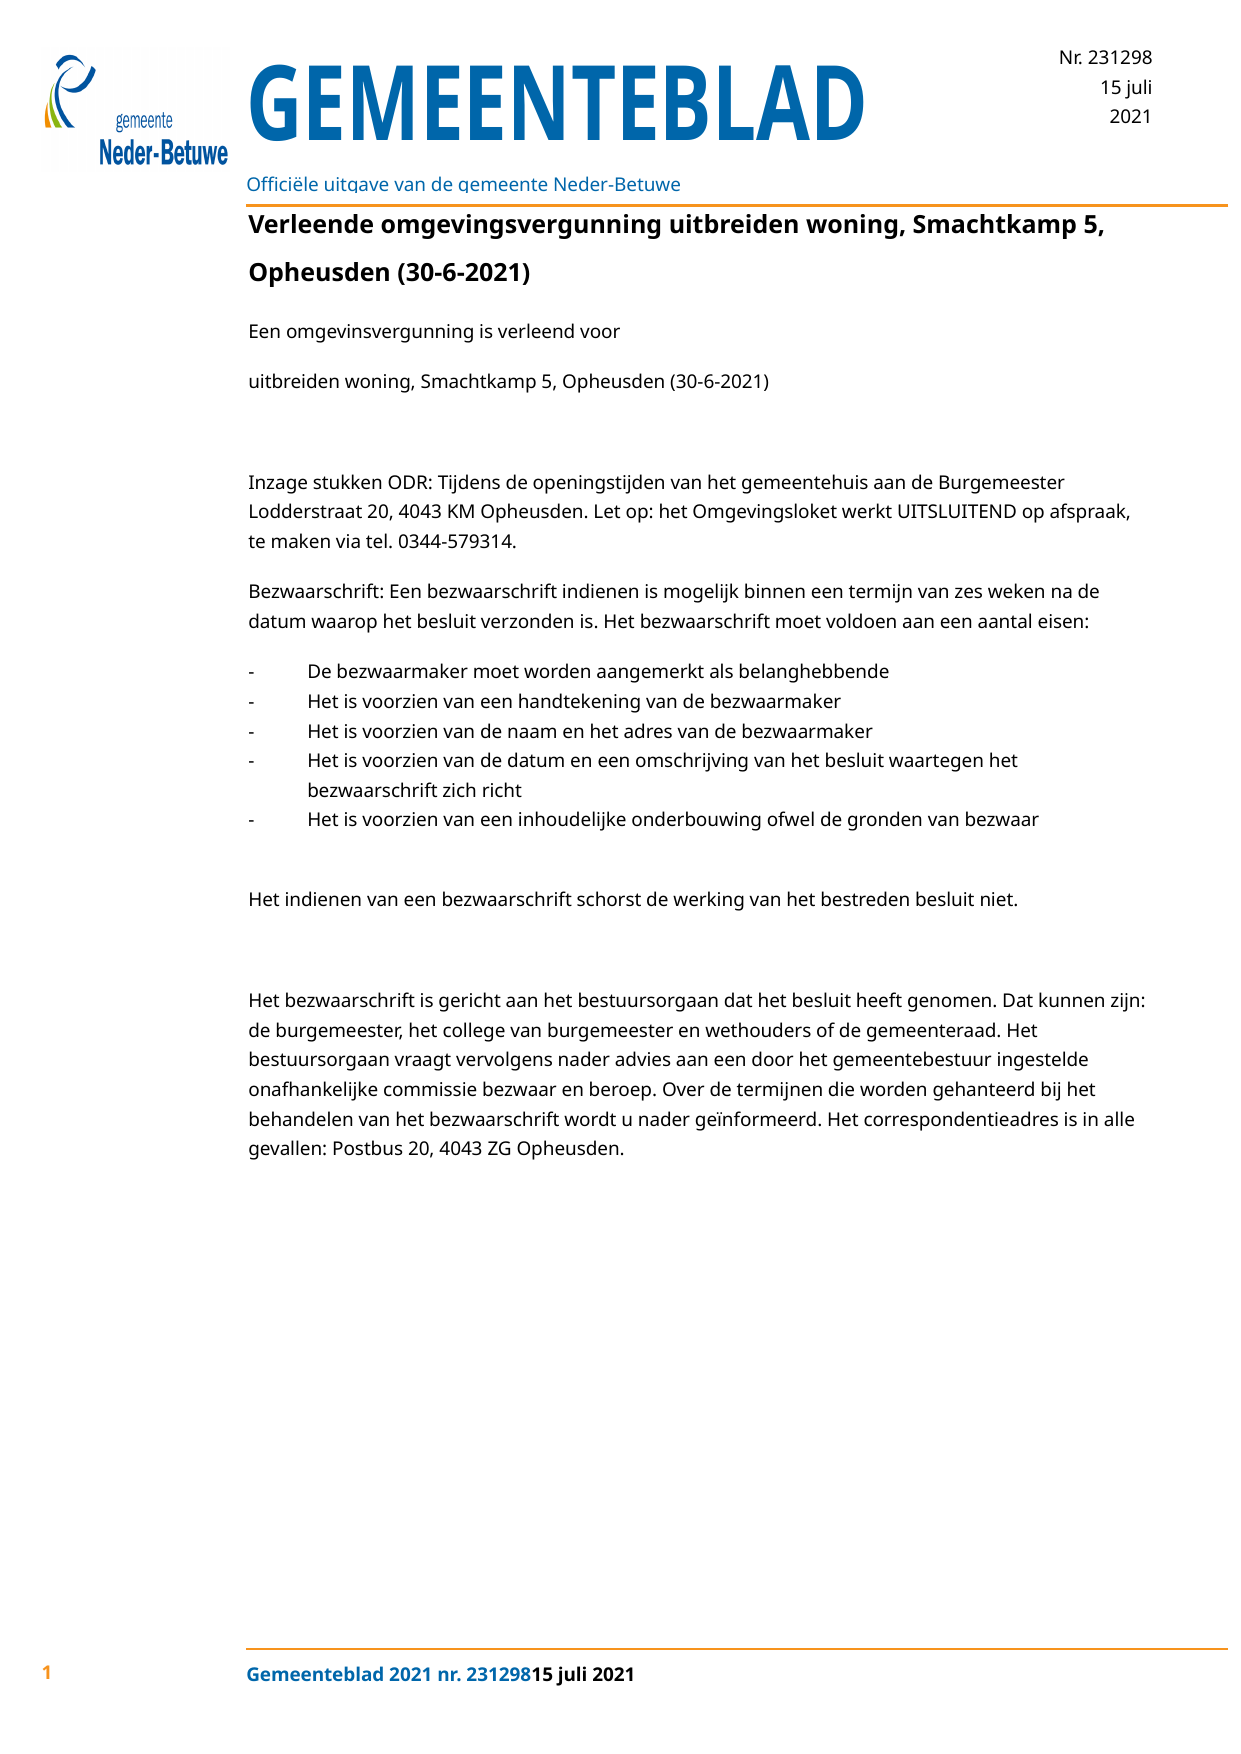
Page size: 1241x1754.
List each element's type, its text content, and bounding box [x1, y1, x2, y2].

text Het bezwaarschrift is gericht aan het bestuursorgaan dat het besluit heeft genomen. Dat kunnen zijn: de burgemeester, het college van burgemeester en wethouders of de gemeenteraad. Het bestuursorgaan vraagt vervolgens nader advies aan een door het gemeentebestuur ingestelde onafhankelijke commissie bezwaar en beroep. Over de termijnen die worden gehanteerd bij het behandelen van het bezwaarschrift wordt u nader geïnformeerd. Het correspondentieadres is in alle gevallen: Postbus 20, 4043 ZG Opheusden. [248, 987, 1152, 1161]
list Het is voorzien van de datum en een omschrijving van het besluit waartegen het bezwaarschrift zich richt [248, 747, 1152, 803]
list Het is voorzien van een handtekening van de bezwaarmaker [248, 688, 1152, 714]
text Inzage stukken ODR: Tijdens de openingstijden van het gemeentehuis aan de Burgemeester Lodderstraat 20, 4043 KM Opheusden. Let op: het Omgevingsloket werkt UITSLUITEND op afspraak, te maken via tel. 0344-579314. [248, 469, 1152, 554]
list Het is voorzien van de naam en het adres van de bezwaarmaker [248, 718, 1152, 744]
picture [41, 47, 231, 172]
text Bezwaarschrift: Een bezwaarschrift indienen is mogelijk binnen een termijn van zes weken na de datum waarop het besluit verzonden is. Het bezwaarschrift moet voldoen aan een aantal eisen: [248, 579, 1152, 634]
list Het is voorzien van een inhoudelijke onderbouwing ofwel de gronden van bezwaar [248, 807, 1152, 832]
text Verleende omgevingsvergunning uitbreiden woning, Smachtkamp 5, Opheusden (30-6-2021) [248, 207, 1152, 288]
text Het indienen van een bezwaarschrift schorst de werking van het bestreden besluit niet. [248, 887, 1152, 912]
text Een omgevinsvergunning is verleend voor [248, 318, 1152, 344]
text uitbreiden woning, Smachtkamp 5, Opheusden (30-6-2021) [248, 368, 1152, 394]
list De bezwaarmaker moet worden aangemerkt als belanghebbende [248, 659, 1152, 684]
